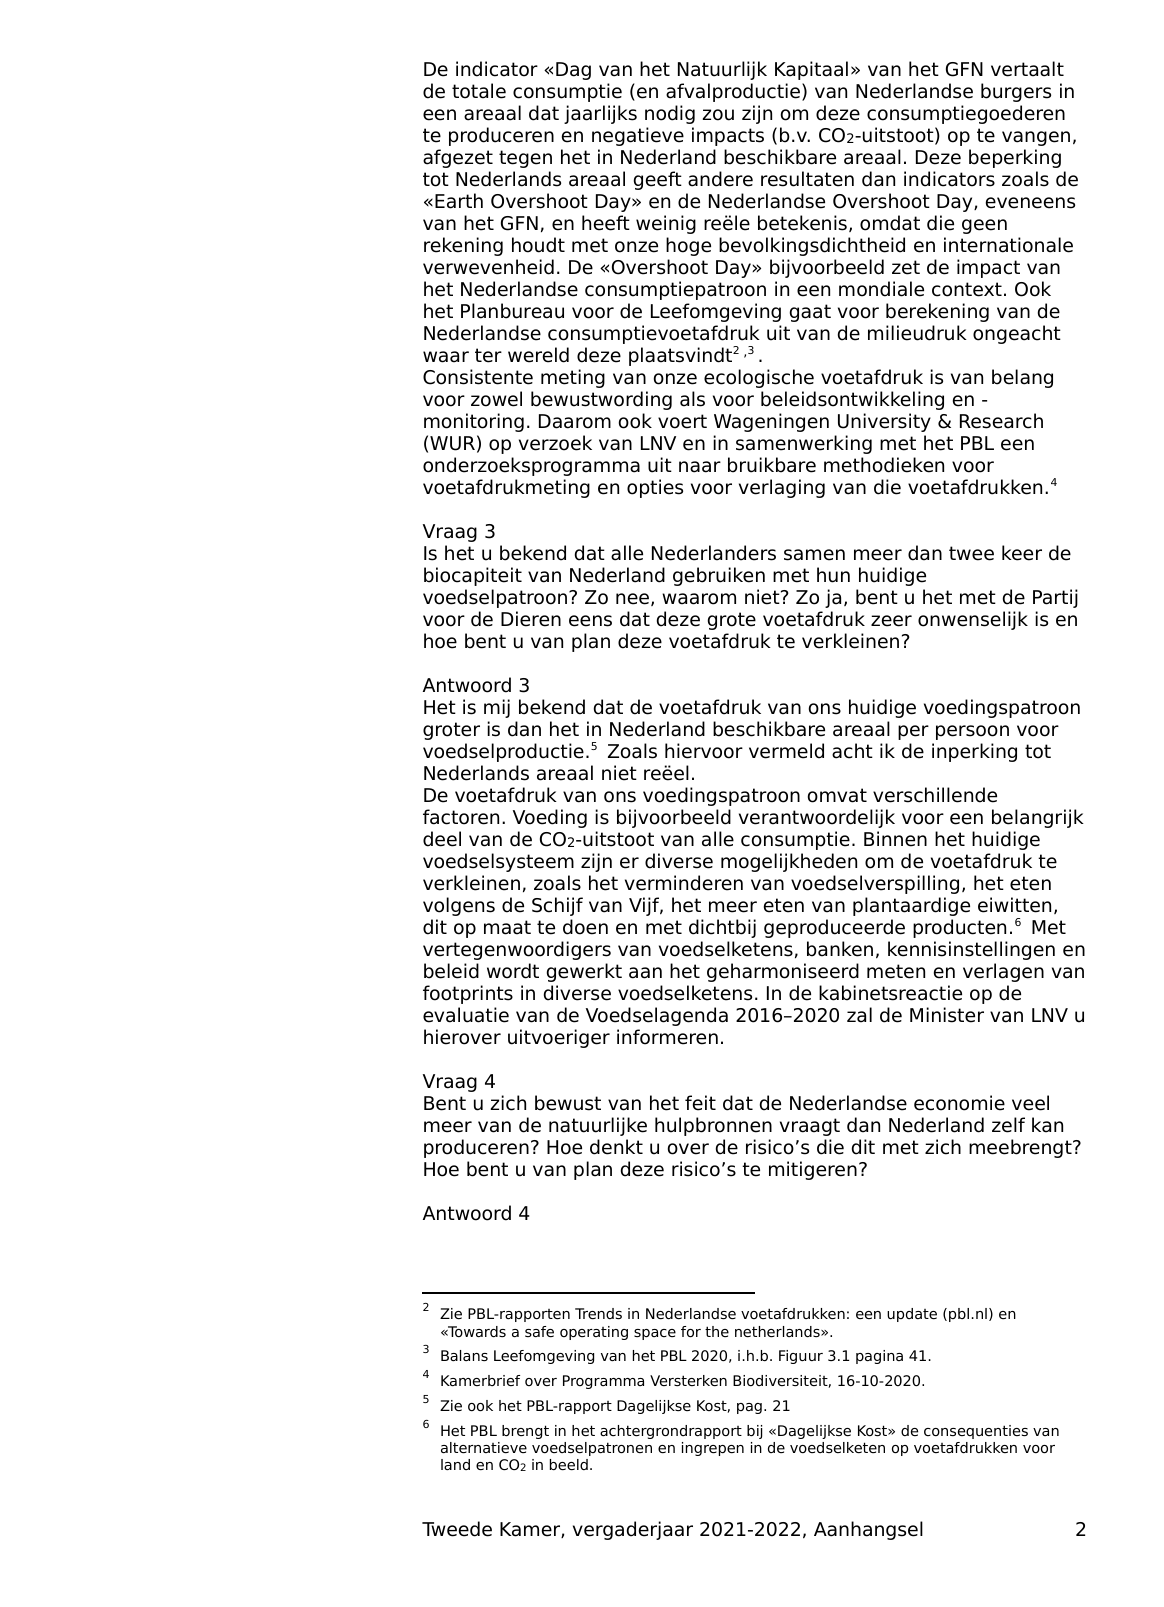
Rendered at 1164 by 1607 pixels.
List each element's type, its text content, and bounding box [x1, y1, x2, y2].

text Antwoord 4 [422, 1203, 1087, 1225]
text Vraag 4 [422, 1071, 1087, 1093]
text Zie PBL-rapporten Trends in Nederlandse voetafdrukken: een update (pbl.nl) en «Towards a safe operating space for the netherlands». [422, 1302, 1087, 1341]
text Het PBL brengt in het achtergrondrapport bij «Dagelijkse Kost» de consequenties van alternatieve voedselpatronen en ingrepen in de voedselketen op voetafdrukken voor land en CO2 in beeld. [422, 1418, 1087, 1474]
text Bent u zich bewust van het feit dat de Nederlandse economie veel meer van de natuurlijke hulpbronnen vraagt dan Nederland zelf kan produceren? Hoe denkt u over de risico’s die dit met zich meebrengt? Hoe bent u van plan deze risico’s te mitigeren? [422, 1093, 1087, 1181]
text Kamerbrief over Programma Versterken Biodiversiteit, 16-10-2020. [422, 1368, 1087, 1391]
text Het is mij bekend dat de voetafdruk van ons huidige voedingspatroon groter is dan het in Nederland beschikbare areaal per persoon voor voedselproductie. Zoals hiervoor vermeld acht ik de inperking tot Nederlands areaal niet reëel. [422, 697, 1087, 785]
text Is het u bekend dat alle Nederlanders samen meer dan twee keer de biocapiteit van Nederland gebruiken met hun huidige voedselpatroon? Zo nee, waarom niet? Zo ja, bent u het met de Partij voor de Dieren eens dat deze grote voetafdruk zeer onwenselijk is en hoe bent u van plan deze voetafdruk te verkleinen? [422, 543, 1087, 653]
text De voetafdruk van ons voedingspatroon omvat verschillende factoren. Voeding is bijvoorbeeld verantwoordelijk voor een belangrijk deel van de CO2-uitstoot van alle consumptie. Binnen het huidige voedselsysteem zijn er diverse mogelijkheden om de voetafdruk te verkleinen, zoals het verminderen van voedselverspilling, het eten volgens de Schijf van Vijf, het meer eten van plantaardige eiwitten, dit op maat te doen en met dichtbij geproduceerde producten. Met vertegenwoordigers van voedselketens, banken, kennisinstellingen en beleid wordt gewerkt aan het geharmoniseerd meten en verlagen van footprints in diverse voedselketens. In de kabinetsreactie op de evaluatie van de Voedselagenda 2016–2020 zal de Minister van LNV u hierover uitvoeriger informeren. [422, 785, 1087, 1048]
text Zie ook het PBL-rapport Dagelijkse Kost, pag. 21 [422, 1393, 1087, 1416]
text Vraag 3 [422, 521, 1087, 543]
text Consistente meting van onze ecologische voetafdruk is van belang voor zowel bewustwording als voor beleidsontwikkeling en -monitoring. Daarom ook voert Wageningen University & Research (WUR) op verzoek van LNV en in samenwerking met het PBL een onderzoeksprogramma uit naar bruikbare methodieken voor voetafdrukmeting en opties voor verlaging van die voetafdrukken. [422, 367, 1087, 499]
text Antwoord 3 [422, 675, 1087, 697]
text De indicator «Dag van het Natuurlijk Kapitaal» van het GFN vertaalt de totale consumptie (en afvalproductie) van Nederlandse burgers in een areaal dat jaarlijks nodig zou zijn om deze consumptiegoederen te produceren en negatieve impacts (b.v. CO2-uitstoot) op te vangen, afgezet tegen het in Nederland beschikbare areaal. Deze beperking tot Nederlands areaal geeft andere resultaten dan indicators zoals de «Earth Overshoot Day» en de Nederlandse Overshoot Day, eveneens van het GFN, en heeft weinig reële betekenis, omdat die geen rekening houdt met onze hoge bevolkingsdichtheid en internationale verwevenheid. De «Overshoot Day» bijvoorbeeld zet de impact van het Nederlandse consumptiepatroon in een mondiale context. Ook het Planbureau voor de Leefomgeving gaat voor berekening van de Nederlandse consumptievoetafdruk uit van de milieudruk ongeacht waar ter wereld deze plaatsvindt,. [422, 59, 1087, 367]
text Balans Leefomgeving van het PBL 2020, i.h.b. Figuur 3.1 pagina 41. [422, 1343, 1087, 1366]
